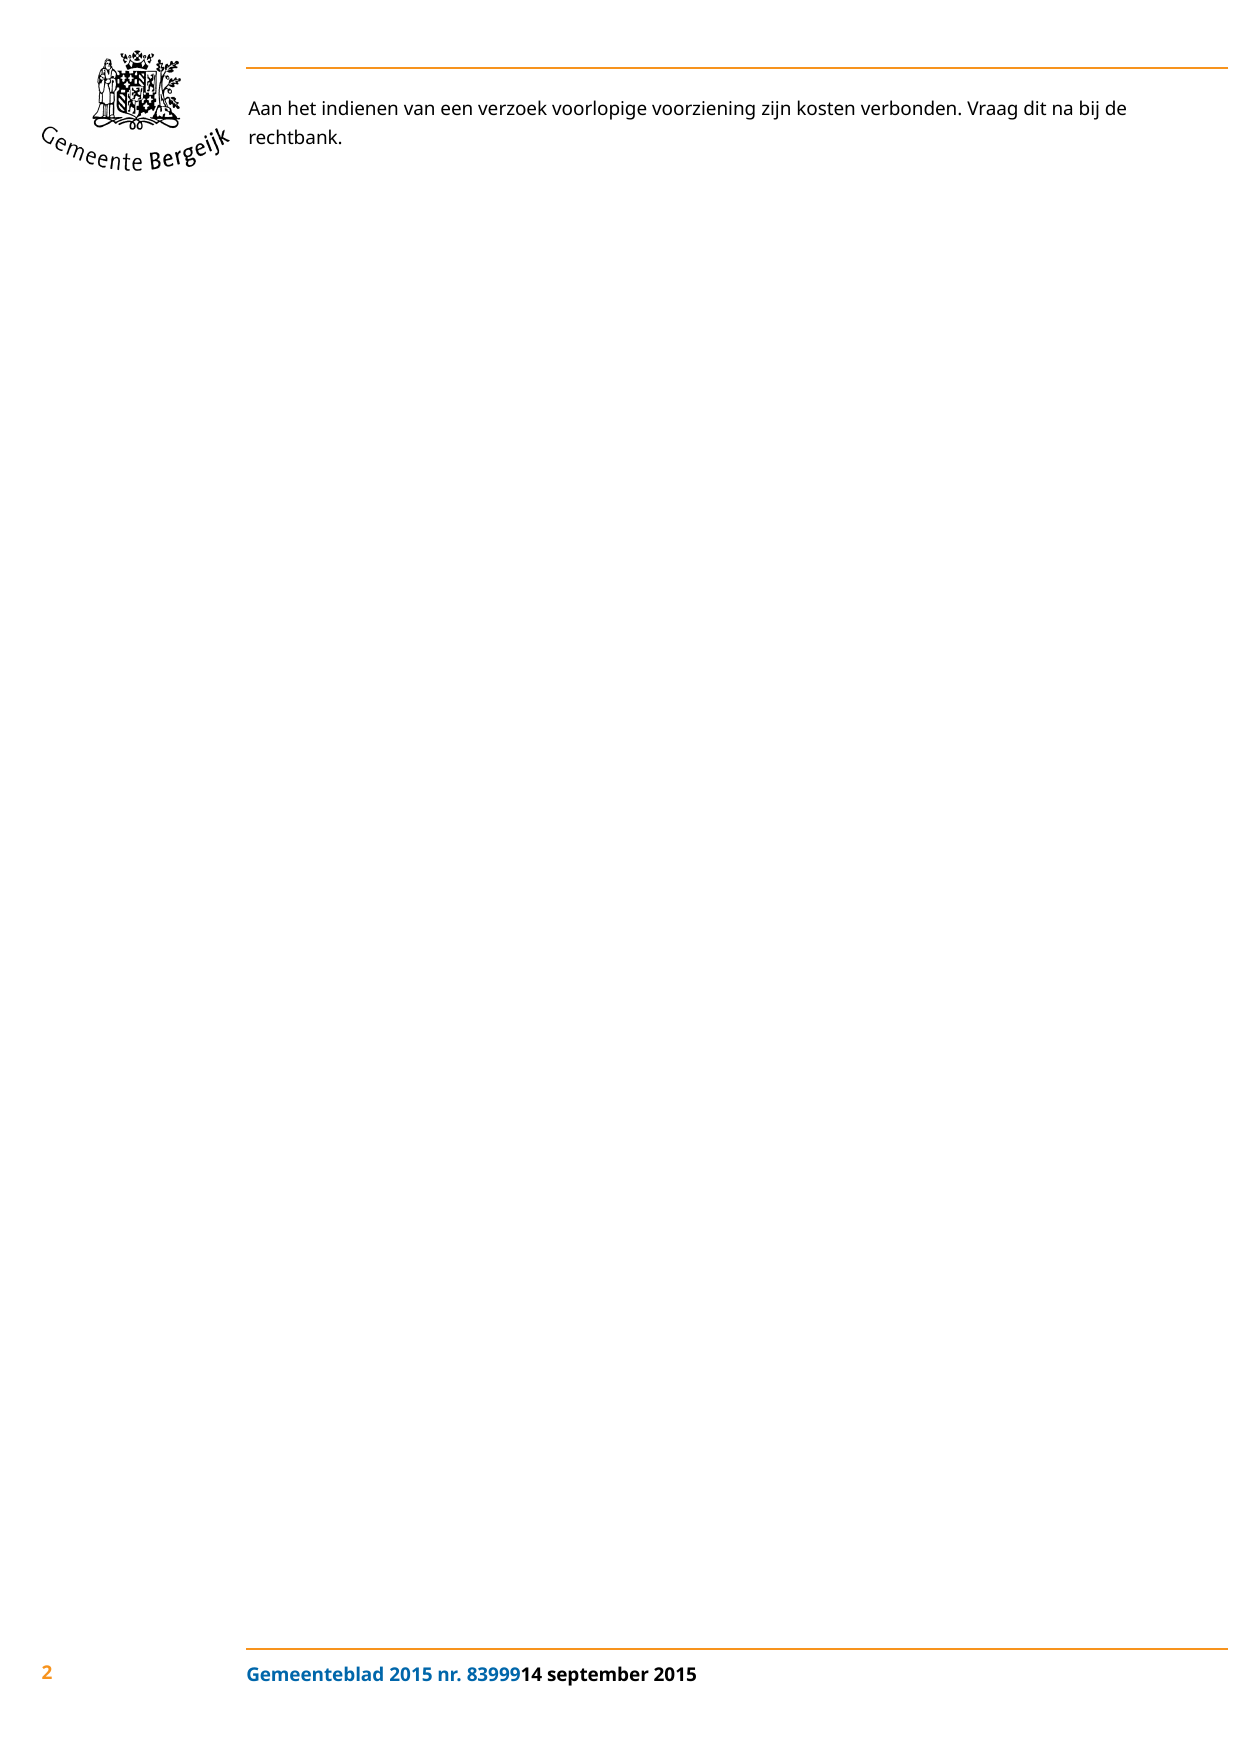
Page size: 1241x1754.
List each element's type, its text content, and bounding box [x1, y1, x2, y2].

picture [41, 47, 231, 172]
text Aan het indienen van een verzoek voorlopige voorziening zijn kosten verbonden. Vraag dit na bij de rechtbank. [248, 95, 1152, 150]
